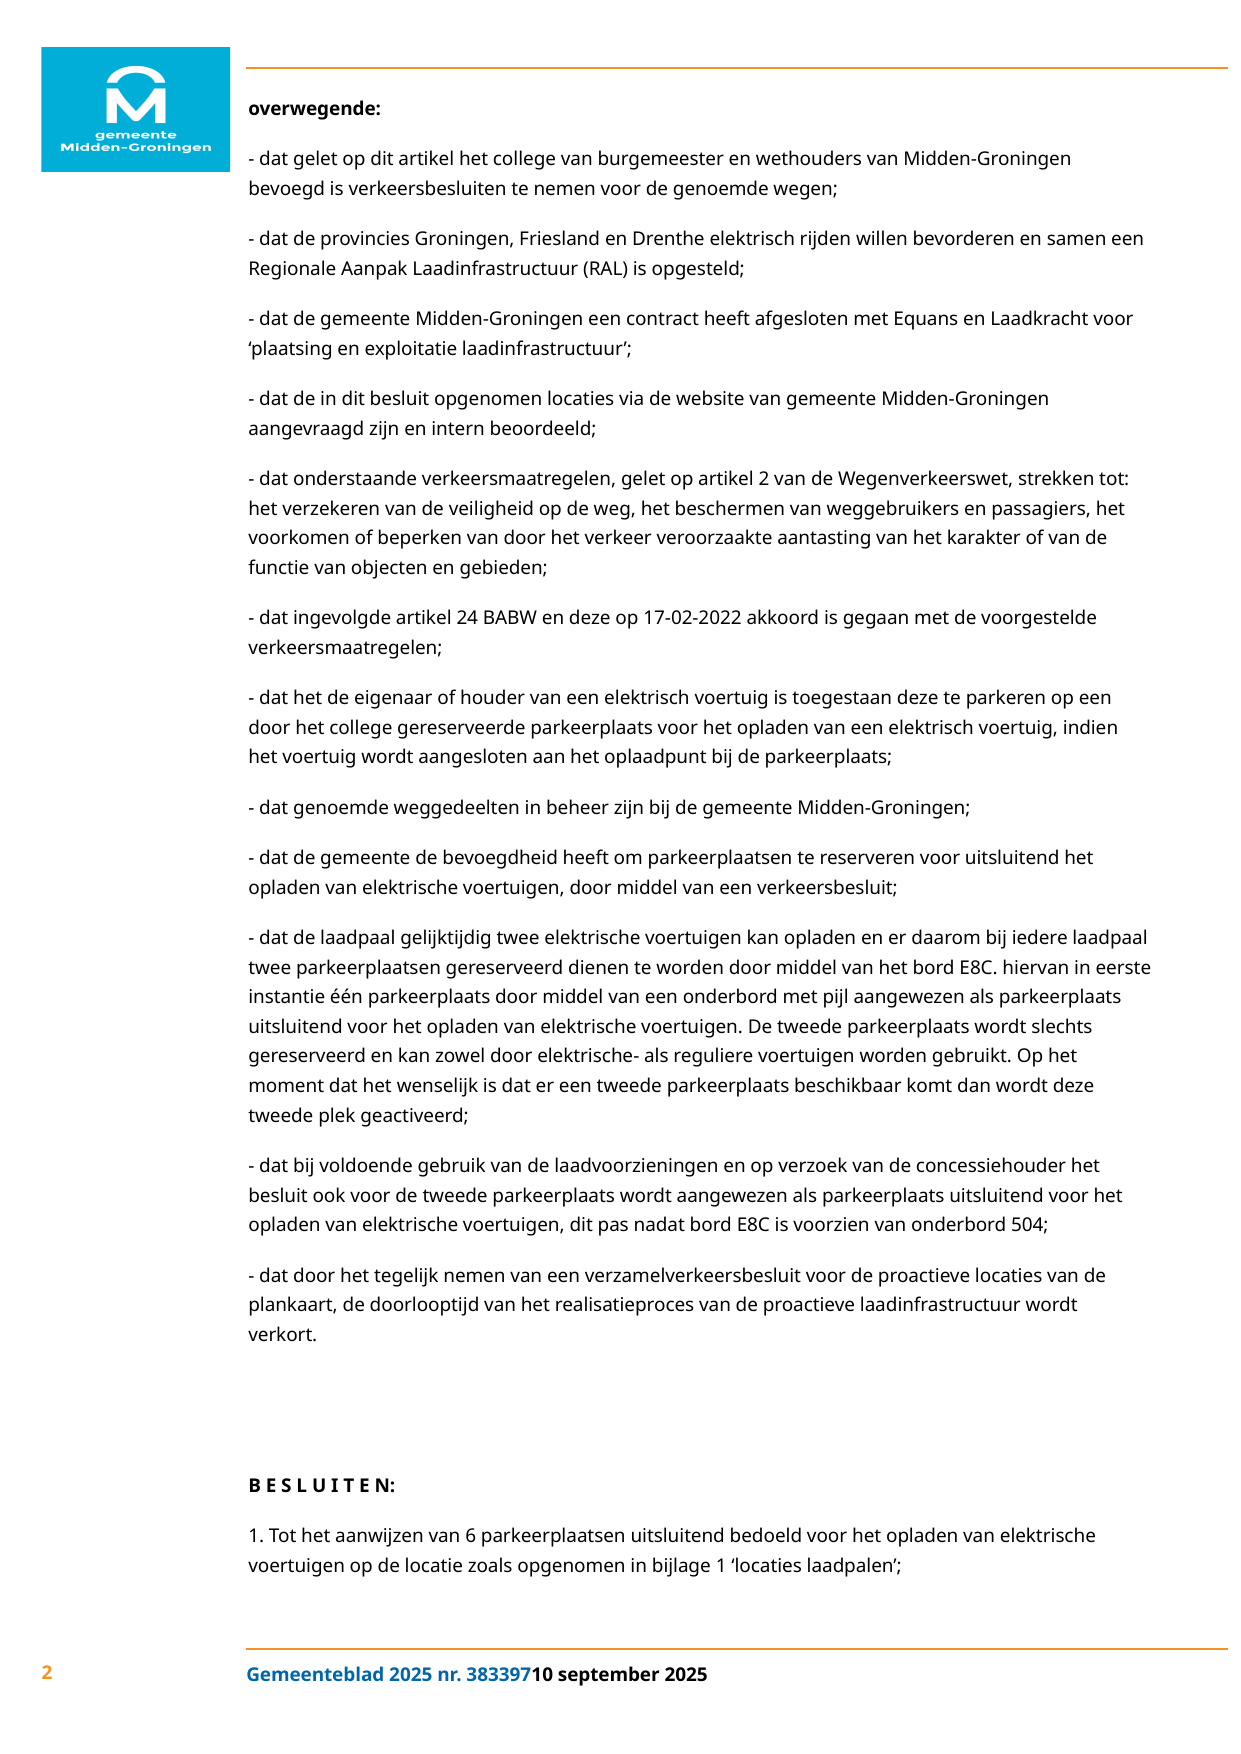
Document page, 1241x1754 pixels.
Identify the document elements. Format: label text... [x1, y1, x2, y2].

text - dat bij voldoende gebruik van de laadvoorzieningen en op verzoek van de concessiehouder het besluit ook voor de tweede parkeerplaats wordt aangewezen als parkeerplaats uitsluitend voor het opladen van elektrische voertuigen, dit pas nadat bord E8C is voorzien van onderbord 504; [248, 1152, 1152, 1237]
text - dat de provincies Groningen, Friesland en Drenthe elektrisch rijden willen bevorderen en samen een Regionale Aanpak Laadinfrastructuur (RAL) is opgesteld; [248, 225, 1152, 281]
picture [107, 89, 165, 122]
text - dat de laadpaal gelijktijdig twee elektrische voertuigen kan opladen en er daarom bij iedere laadpaal twee parkeerplaatsen gereserveerd dienen te worden door middel van het bord E8C. hiervan in eerste instantie één parkeerplaats door middel van een onderbord met pijl aangewezen als parkeerplaats uitsluitend voor het opladen van elektrische voertuigen. De tweede parkeerplaats wordt slechts gereserveerd en kan zowel door elektrische- als reguliere voertuigen worden gebruikt. Op het moment dat het wenselijk is dat er een tweede parkeerplaats beschikbaar komt dan wordt deze tweede plek geactiveerd; [248, 924, 1152, 1128]
text - dat de gemeente de bevoegdheid heeft om parkeerplaatsen te reserveren voor uitsluitend het opladen van elektrische voertuigen, door middel van een verkeersbesluit; [248, 844, 1152, 900]
text overwegende: [248, 95, 1152, 121]
picture [108, 66, 164, 82]
text - dat de in dit besluit opgenomen locaties via de website van gemeente Midden-Groningen aangevraagd zijn en intern beoordeeld; [248, 385, 1152, 441]
picture [184, 146, 190, 153]
text - dat het de eigenaar of houder van een elektrisch voertuig is toegestaan deze te parkeren op een door het college gereserveerde parkeerplaats voor het opladen van een elektrisch voertuig, indien het voertuig wordt aangesloten aan het oplaadpunt bij de parkeerplaats; [248, 684, 1152, 769]
text - dat ingevolgde artikel 24 BABW en deze op 17-02-2022 akkoord is gegaan met de voorgestelde verkeersmaatregelen; [248, 604, 1152, 660]
text - dat door het tegelijk nemen van een verzamelverkeersbesluit voor de proactieve locaties van de plankaart, de doorlooptijd van het realisatieproces van de proactieve laadinfrastructuur wordt verkort. [248, 1262, 1152, 1347]
text - dat de gemeente Midden-Groningen een contract heeft afgesloten met Equans en Laadkracht voor ‘plaatsing en exploitatie laadinfrastructuur’; [248, 305, 1152, 361]
text - dat onderstaande verkeersmaatregelen, gelet op artikel 2 van de Wegenverkeerswet, strekken tot: het verzekeren van de veiligheid op de weg, het beschermen van weggebruikers en passagiers, het voorkomen of beperken van door het verkeer veroorzaakte aantasting van het karakter of van de functie van objecten en gebieden; [248, 465, 1152, 580]
text - dat genoemde weggedeelten in beheer zijn bij de gemeente Midden-Groningen; [248, 794, 1152, 820]
text B E S L U I T E N: [248, 1472, 1152, 1498]
text - dat gelet op dit artikel het college van burgemeester en wethouders van Midden-Groningen bevoegd is verkeersbesluiten te nemen voor de genoemde wegen; [248, 145, 1152, 201]
text 1. Tot het aanwijzen van 6 parkeerplaatsen uitsluitend bedoeld voor het opladen van elektrische voertuigen op de locatie zoals opgenomen in bijlage 1 ‘locaties laadpalen’; [248, 1523, 1152, 1578]
